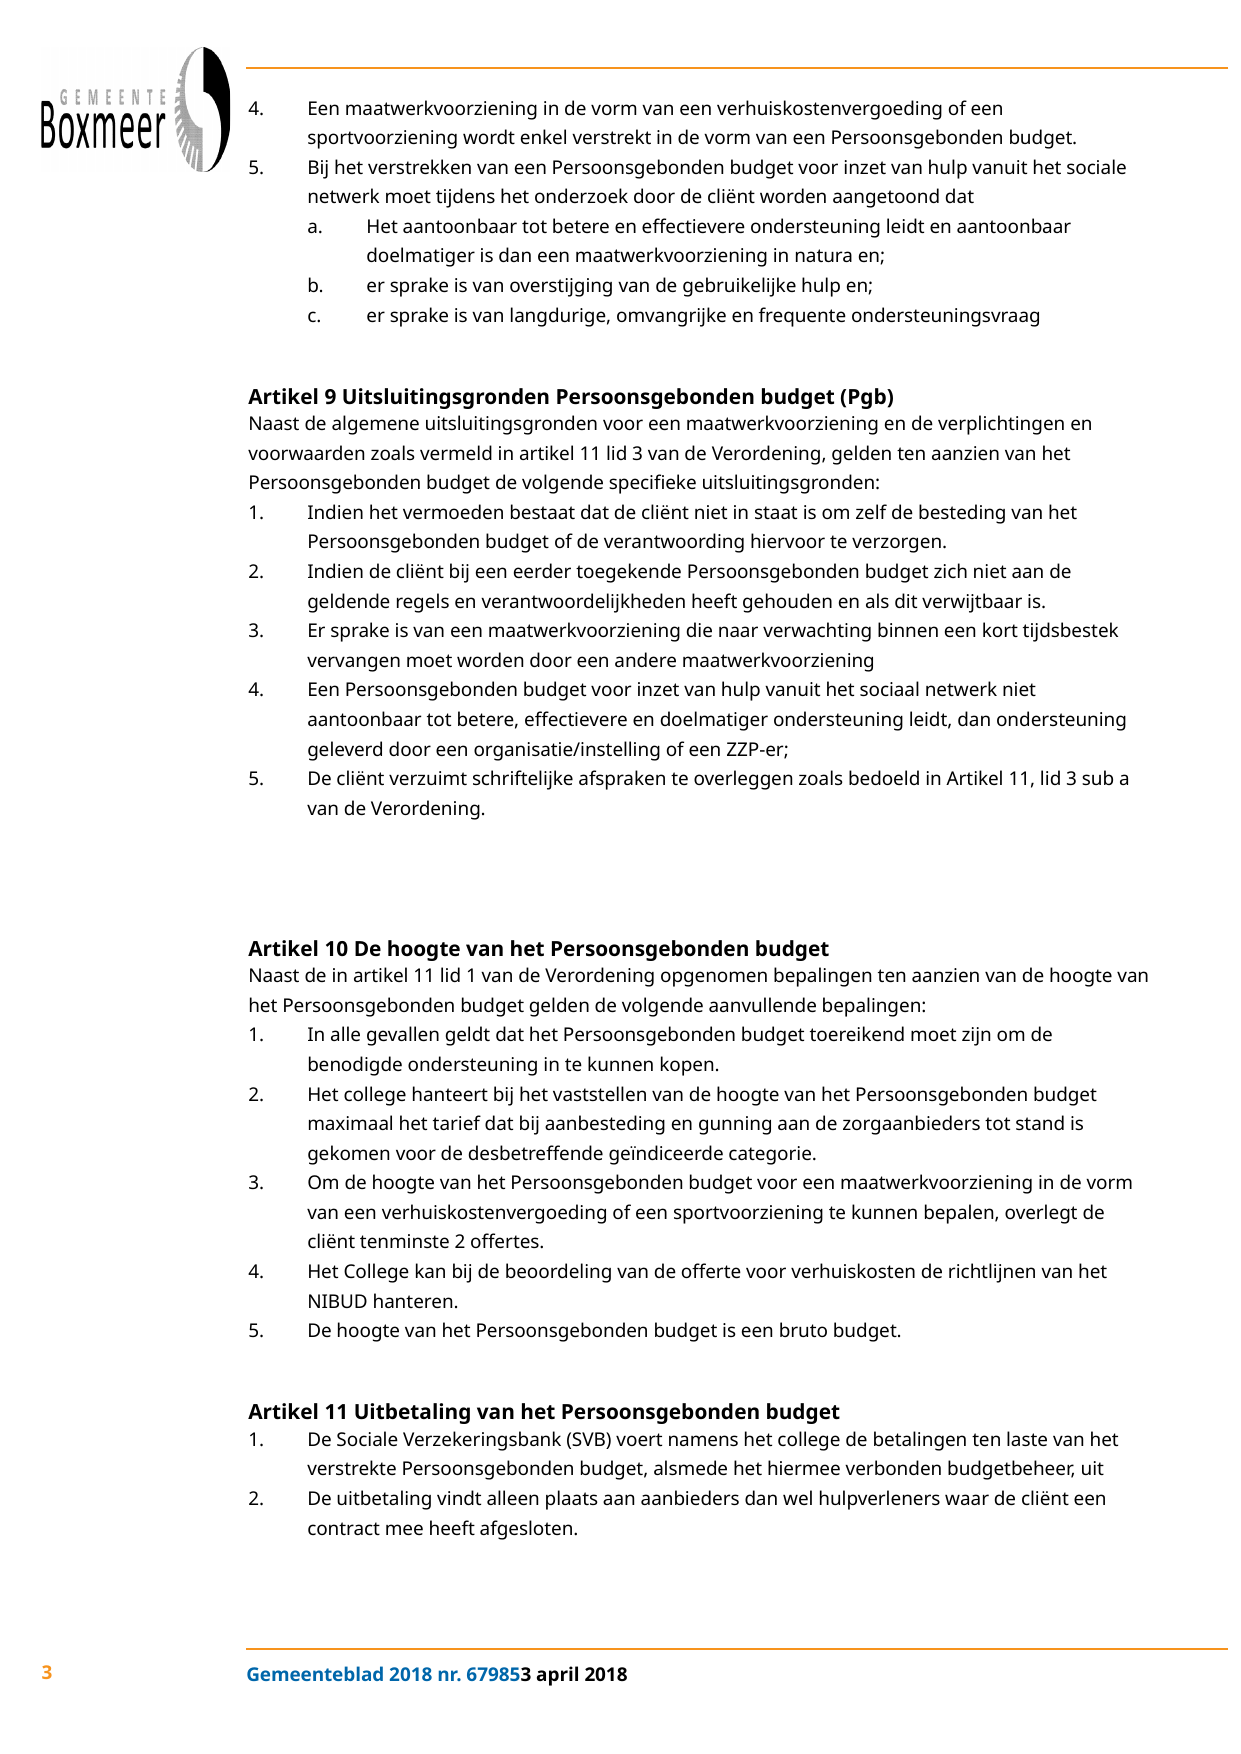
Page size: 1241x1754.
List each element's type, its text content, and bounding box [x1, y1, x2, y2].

list Er sprake is van een maatwerkvoorziening die naar verwachting binnen een kort tijdsbestek vervangen moet worden door een andere maatwerkvoorziening [248, 617, 1152, 673]
list Bij het verstrekken van een Persoonsgebonden budget voor inzet van hulp vanuit het sociale netwerk moet tijdens het onderzoek door de cliënt worden aangetoond dat [248, 154, 1152, 209]
list Een Persoonsgebonden budget voor inzet van hulp vanuit het sociaal netwerk niet aantoonbaar tot betere, effectievere en doelmatiger ondersteuning leidt, dan ondersteuning geleverd door een organisatie/instelling of een ZZP-er; [248, 677, 1152, 761]
list Indien het vermoeden bestaat dat de cliënt niet in staat is om zelf de besteding van het Persoonsgebonden budget of de verantwoording hiervoor te verzorgen. [248, 499, 1152, 554]
list Om de hoogte van het Persoonsgebonden budget voor een maatwerkvoorziening in de vorm van een verhuiskostenvergoeding of een sportvoorziening te kunnen bepalen, overlegt de cliënt tenminste 2 offertes. [248, 1169, 1152, 1254]
list er sprake is van overstijging van de gebruikelijke hulp en; [307, 272, 1152, 298]
list De uitbetaling vindt alleen plaats aan aanbieders dan wel hulpverleners waar de cliënt een contract mee heeft afgesloten. [248, 1485, 1152, 1540]
list Een maatwerkvoorziening in de vorm van een verhuiskostenvergoeding of een sportvoorziening wordt enkel verstrekt in de vorm van een Persoonsgebonden budget. [248, 95, 1152, 150]
text Artikel 9 Uitsluitingsgronden Persoonsgebonden budget (Pgb) [248, 382, 1152, 410]
list De cliënt verzuimt schriftelijke afspraken te overleggen zoals bedoeld in Artikel 11, lid 3 sub a van de Verordening. [248, 765, 1152, 821]
picture [41, 47, 231, 172]
list In alle gevallen geldt dat het Persoonsgebonden budget toereikend moet zijn om de benodigde ondersteuning in te kunnen kopen. [248, 1022, 1152, 1077]
text Naast de in artikel 11 lid 1 van de Verordening opgenomen bepalingen ten aanzien van de hoogte van het Persoonsgebonden budget gelden de volgende aanvullende bepalingen: [248, 962, 1152, 1018]
list De Sociale Verzekeringsbank (SVB) voert namens het college de betalingen ten laste van het verstrekte Persoonsgebonden budget, alsmede het hiermee verbonden budgetbeheer, uit [248, 1426, 1152, 1481]
list Het college hanteert bij het vaststellen van de hoogte van het Persoonsgebonden budget maximaal het tarief dat bij aanbesteding en gunning aan de zorgaanbieders tot stand is gekomen voor de desbetreffende geïndiceerde categorie. [248, 1081, 1152, 1166]
list Het College kan bij de beoordeling van de offerte voor verhuiskosten de richtlijnen van het NIBUD hanteren. [248, 1258, 1152, 1314]
list Het aantoonbaar tot betere en effectievere ondersteuning leidt en aantoonbaar doelmatiger is dan een maatwerkvoorziening in natura en; [307, 213, 1152, 268]
text Artikel 10 De hoogte van het Persoonsgebonden budget [248, 934, 1152, 962]
text Naast de algemene uitsluitingsgronden voor een maatwerkvoorziening en de verplichtingen en voorwaarden zoals vermeld in artikel 11 lid 3 van de Verordening, gelden ten aanzien van het Persoonsgebonden budget de volgende specifieke uitsluitingsgronden: [248, 410, 1152, 495]
text Artikel 11 Uitbetaling van het Persoonsgebonden budget [248, 1397, 1152, 1426]
list De hoogte van het Persoonsgebonden budget is een bruto budget. [248, 1317, 1152, 1343]
list er sprake is van langdurige, omvangrijke en frequente ondersteuningsvraag [307, 302, 1152, 328]
list Indien de cliënt bij een eerder toegekende Persoonsgebonden budget zich niet aan de geldende regels en verantwoordelijkheden heeft gehouden en als dit verwijtbaar is. [248, 558, 1152, 613]
